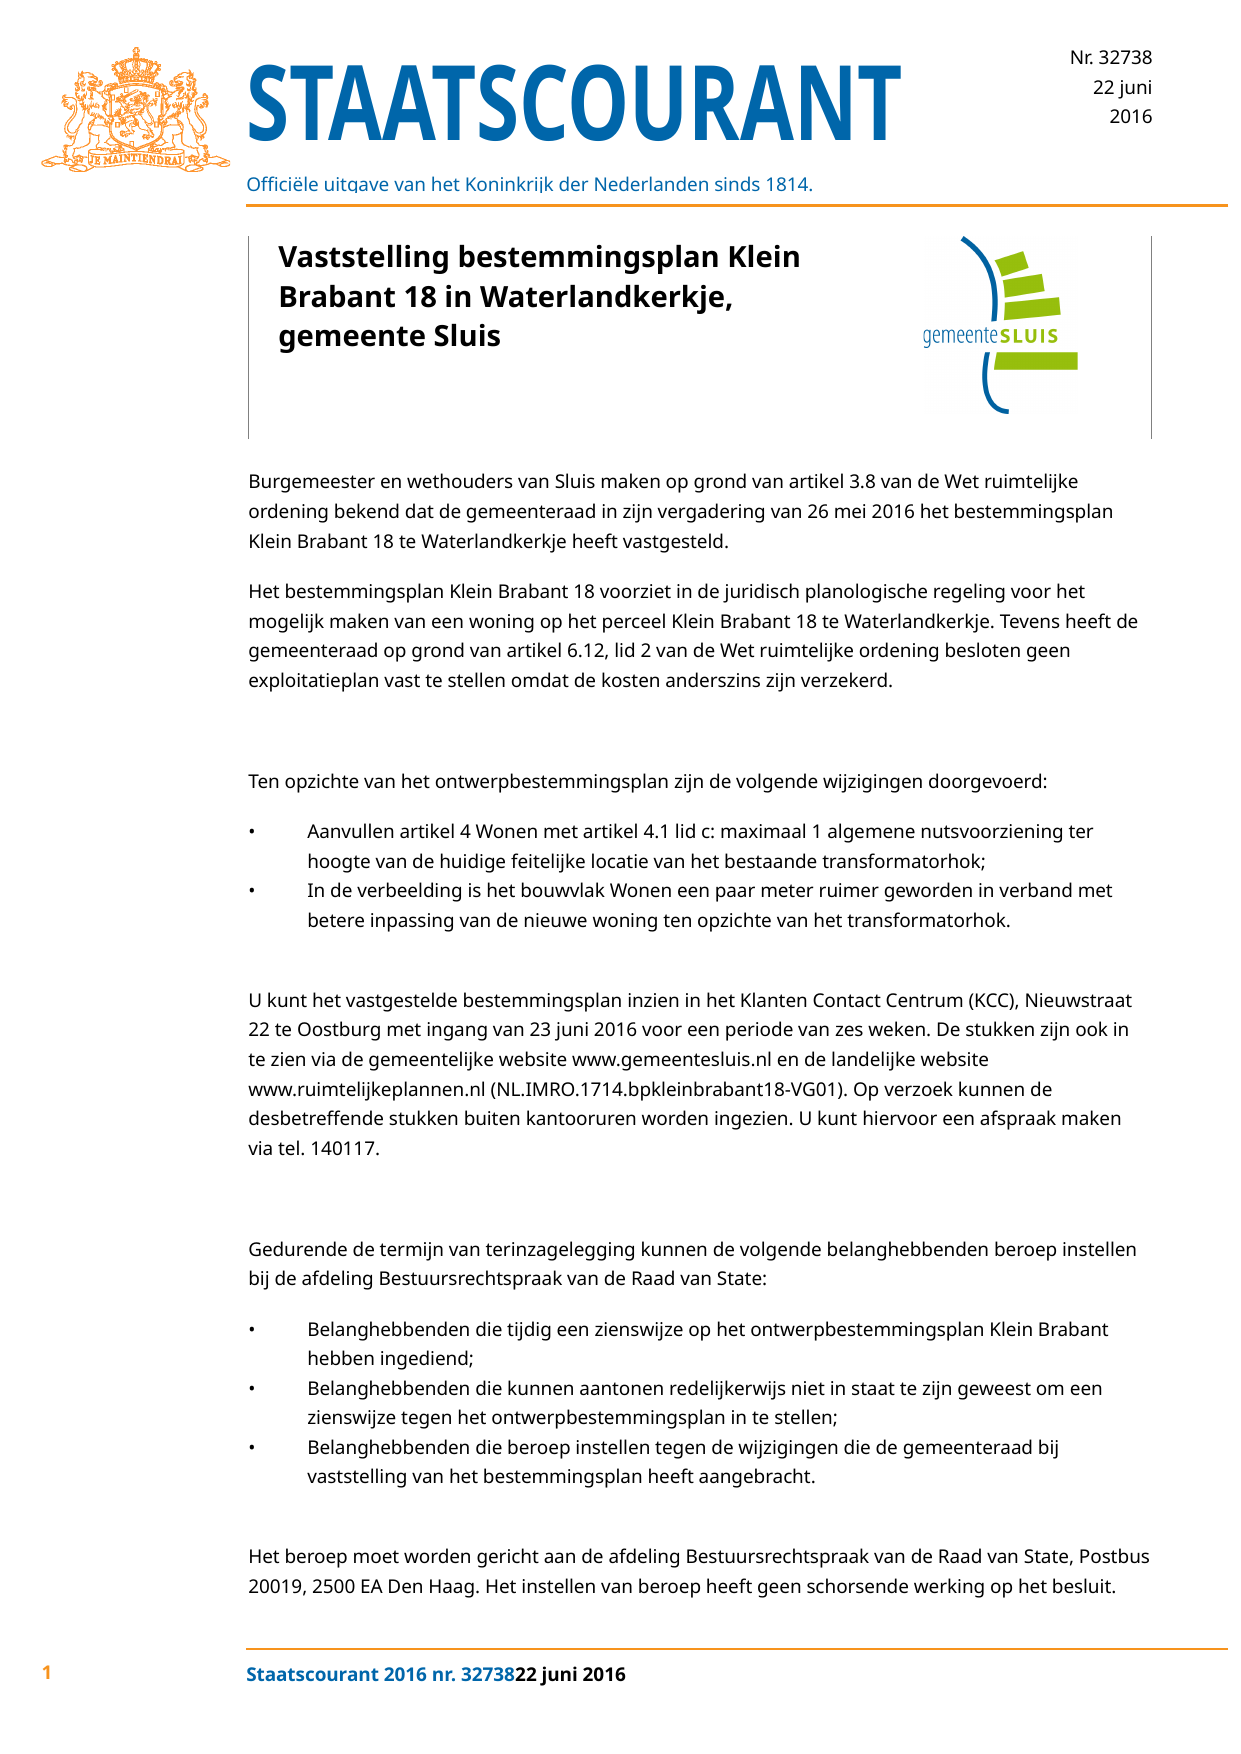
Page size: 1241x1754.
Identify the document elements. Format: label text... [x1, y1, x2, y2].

picture [41, 47, 231, 172]
list Belanghebbenden die tijdig een zienswijze op het ontwerpbestemmingsplan Klein Brabant hebben ingediend; [248, 1316, 1152, 1371]
table_header [850, 236, 923, 413]
text Het beroep moet worden gericht aan de afdeling Bestuursrechtspraak van de Raad van State, Postbus 20019, 2500 EA Den Haag. Het instellen van beroep heeft geen schorsende werking op het besluit. [248, 1544, 1152, 1599]
table_header [850, 414, 1151, 439]
text Burgemeester en wethouders van Sluis maken op grond van artikel 3.8 van de Wet ruimtelijke ordening bekend dat de gemeenteraad in zijn vergadering van 26 mei 2016 het bestemmingsplan Klein Brabant 18 te Waterlandkerkje heeft vastgesteld. [248, 469, 1152, 553]
picture [923, 236, 1078, 414]
table_header Vaststelling bestemmingsplan Klein Brabant 18 in Waterlandkerkje, gemeente Sluis [249, 236, 850, 439]
table_header [1078, 236, 1151, 413]
text Het bestemmingsplan Klein Brabant 18 voorziet in de juridisch planologische regeling voor het mogelijk maken van een woning op het perceel Klein Brabant 18 te Waterlandkerkje. Tevens heeft de gemeenteraad op grond van artikel 6.12, lid 2 van de Wet ruimtelijke ordening besloten geen exploitatieplan vast te stellen omdat de kosten anderszins zijn verzekerd. [248, 578, 1152, 693]
text U kunt het vastgestelde bestemmingsplan inzien in het Klanten Contact Centrum (KCC), Nieuwstraat 22 te Oostburg met ingang van 23 juni 2016 voor een periode van zes weken. De stukken zijn ook in te zien via de gemeentelijke website www.gemeentesluis.nl en de landelijke website www.ruimtelijkeplannen.nl (NL.IMRO.1714.bpkleinbrabant18-VG01). Op verzoek kunnen de desbetreffende stukken buiten kantooruren worden ingezien. U kunt hiervoor een afspraak maken via tel. 140117. [248, 987, 1152, 1161]
list In de verbeelding is het bouwvlak Wonen een paar meter ruimer geworden in verband met betere inpassing van de nieuwe woning ten opzichte van het transformatorhok. [248, 877, 1152, 933]
text Ten opzichte van het ontwerpbestemmingsplan zijn de volgende wijzigingen doorgevoerd: [248, 768, 1152, 793]
list Belanghebbenden die kunnen aantonen redelijkerwijs niet in staat te zijn geweest om een zienswijze tegen het ontwerpbestemmingsplan in te stellen; [248, 1375, 1152, 1430]
list Aanvullen artikel 4 Wonen met artikel 4.1 lid c: maximaal 1 algemene nutsvoorziening ter hoogte van de huidige feitelijke locatie van het bestaande transformatorhok; [248, 818, 1152, 873]
text Gedurende de termijn van terinzagelegging kunnen de volgende belanghebbenden beroep instellen bij de afdeling Bestuursrechtspraak van de Raad van State: [248, 1236, 1152, 1291]
list Belanghebbenden die beroep instellen tegen de wijzigingen die de gemeenteraad bij vaststelling van het bestemmingsplan heeft aangebracht. [248, 1434, 1152, 1489]
